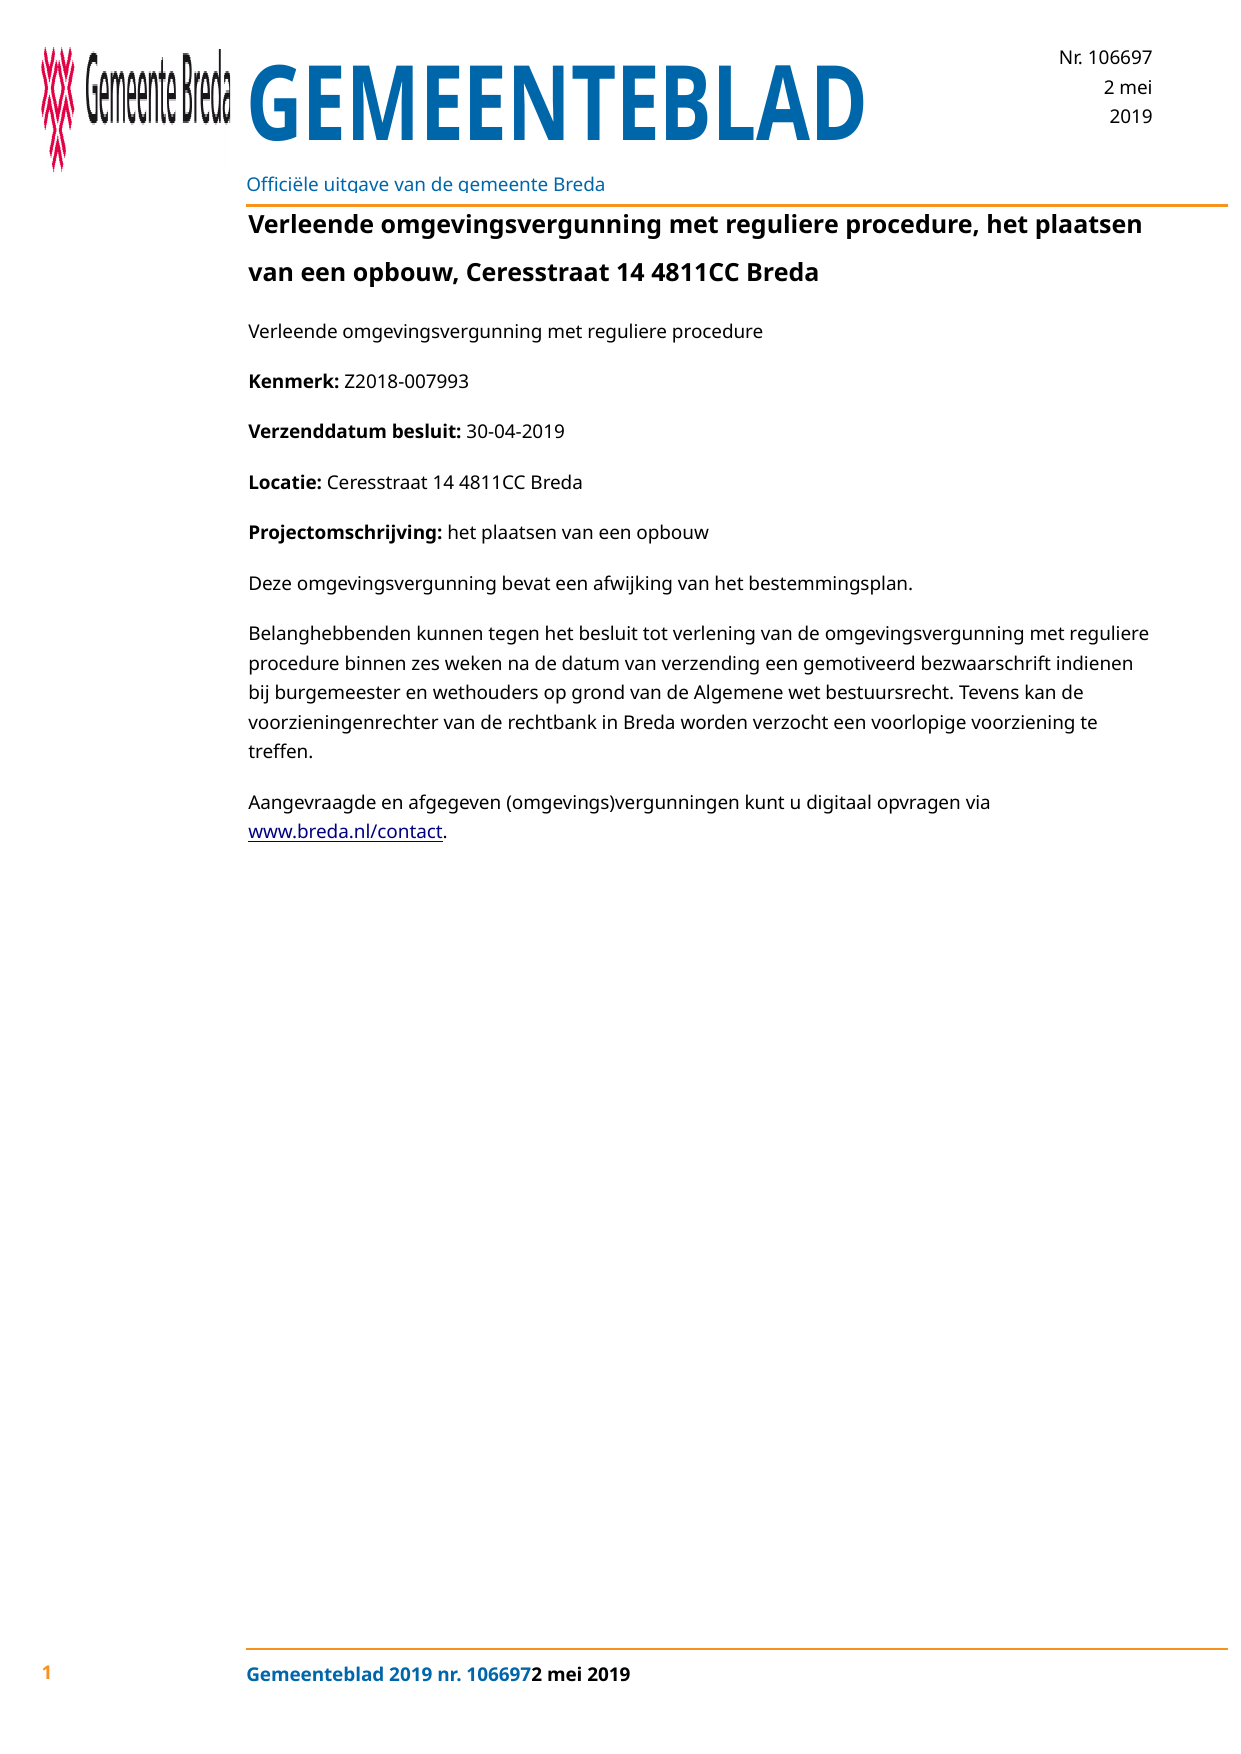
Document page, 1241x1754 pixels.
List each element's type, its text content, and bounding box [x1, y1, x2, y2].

text Belanghebbenden kunnen tegen het besluit tot verlening van de omgevingsvergunning met reguliere procedure binnen zes weken na de datum van verzending een gemotiveerd bezwaarschrift indienen bij burgemeester en wethouders op grond van de Algemene wet bestuursrecht. Tevens kan de voorzieningenrechter van de rechtbank in Breda worden verzocht een voorlopige voorziening te treffen. [248, 620, 1152, 764]
text Locatie: Ceresstraat 14 4811CC Breda [248, 469, 1152, 495]
text Verleende omgevingsvergunning met reguliere procedure, het plaatsen van een opbouw, Ceresstraat 14 4811CC Breda [248, 207, 1152, 288]
picture [41, 47, 231, 172]
text Kenmerk: Z2018-007993 [248, 368, 1152, 394]
text Projectomschrijving: het plaatsen van een opbouw [248, 519, 1152, 545]
text Deze omgevingsvergunning bevat een afwijking van het bestemmingsplan. [248, 570, 1152, 596]
text Aangevraagde en afgegeven (omgevings)vergunningen kunt u digitaal opvragen via www.breda.nl/contact. [248, 789, 1152, 844]
text Verzenddatum besluit: 30-04-2019 [248, 419, 1152, 444]
text Verleende omgevingsvergunning met reguliere procedure [248, 318, 1152, 344]
